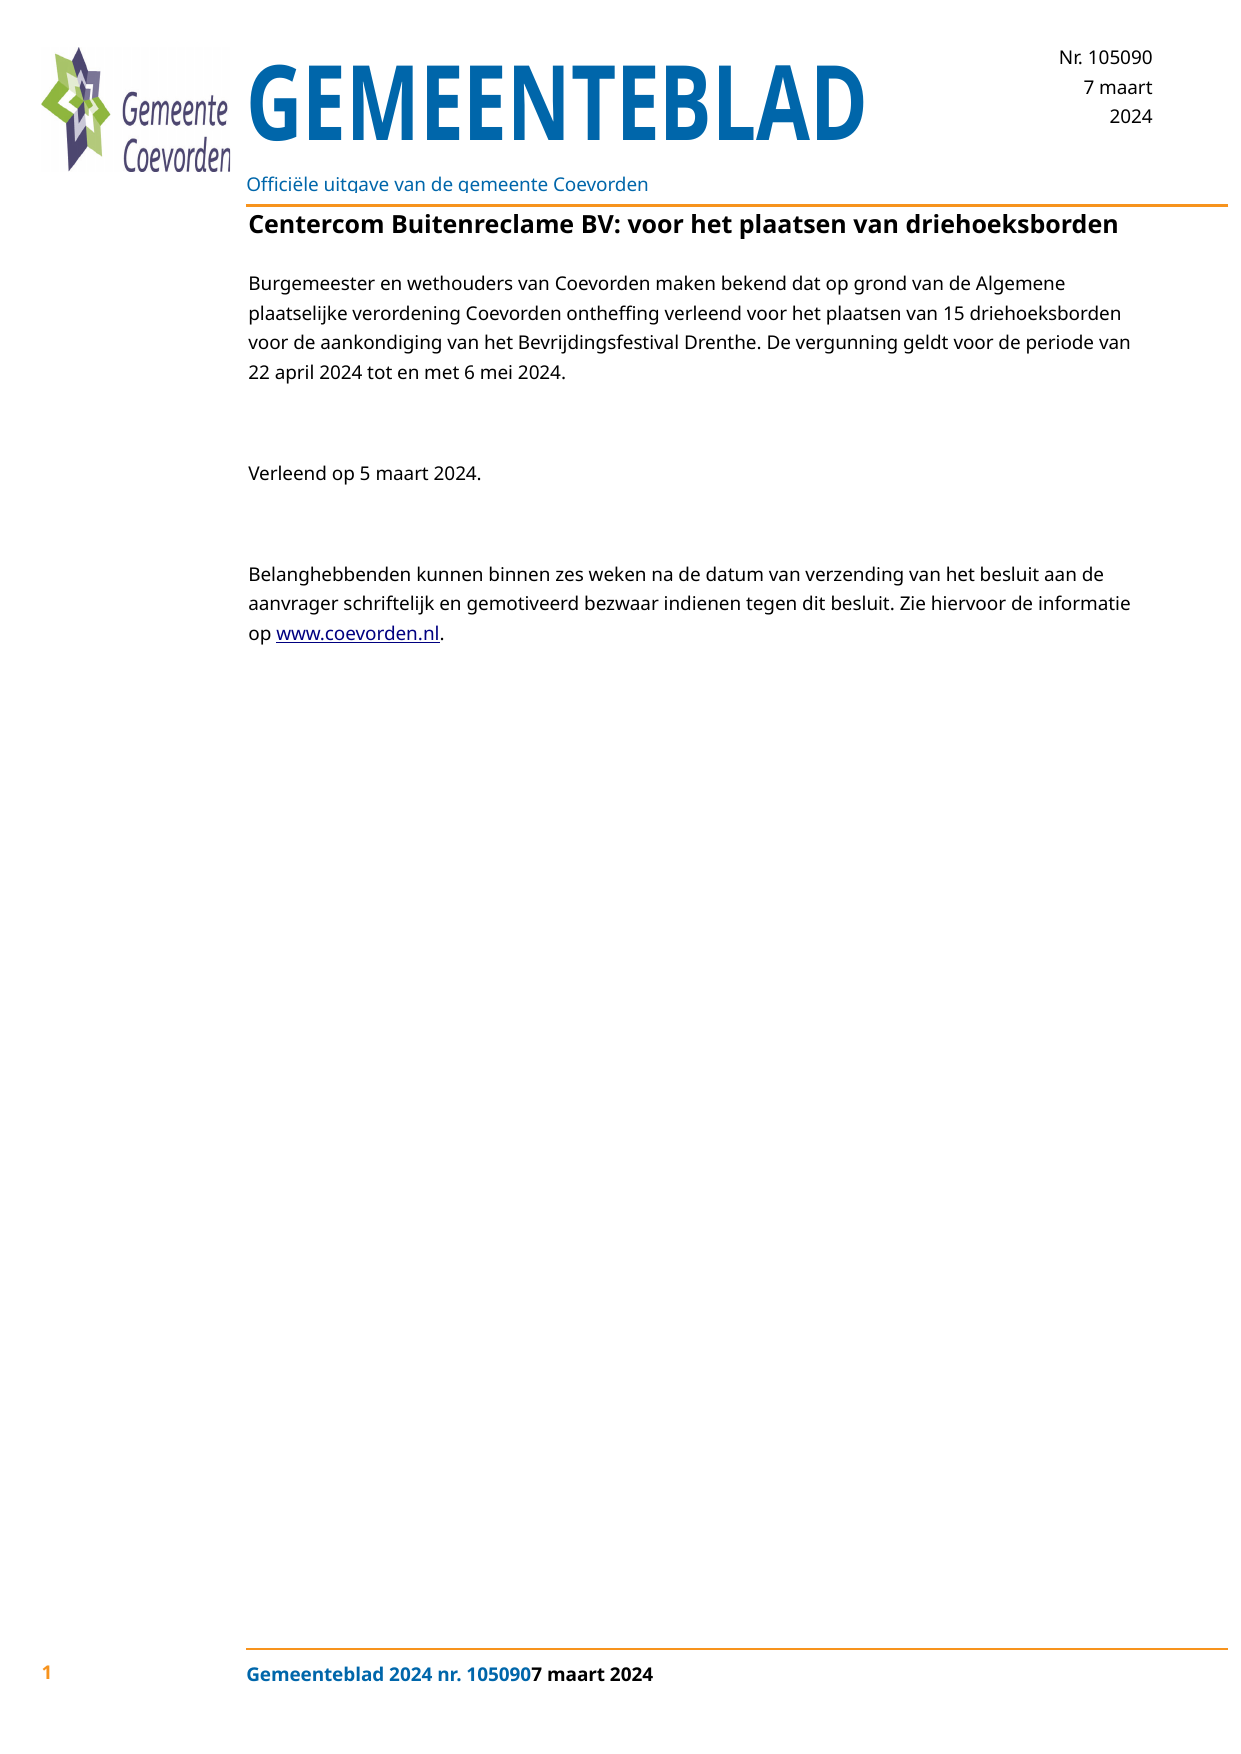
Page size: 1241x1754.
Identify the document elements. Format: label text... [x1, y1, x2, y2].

text Burgemeester en wethouders van Coevorden maken bekend dat op grond van de Algemene plaatselijke verordening Coevorden ontheffing verleend voor het plaatsen van 15 driehoeksborden voor de aankondiging van het Bevrijdingsfestival Drenthe. De vergunning geldt voor de periode van 22 april 2024 tot en met 6 mei 2024. [248, 270, 1152, 385]
text Verleend op 5 maart 2024. [248, 460, 1152, 486]
picture [41, 47, 231, 172]
text Centercom Buitenreclame BV: voor het plaatsen van driehoeksborden [248, 207, 1152, 241]
text Belanghebbenden kunnen binnen zes weken na de datum van verzending van het besluit aan de aanvrager schriftelijk en gemotiveerd bezwaar indienen tegen dit besluit. Zie hiervoor de informatie op www.coevorden.nl. [248, 561, 1152, 646]
